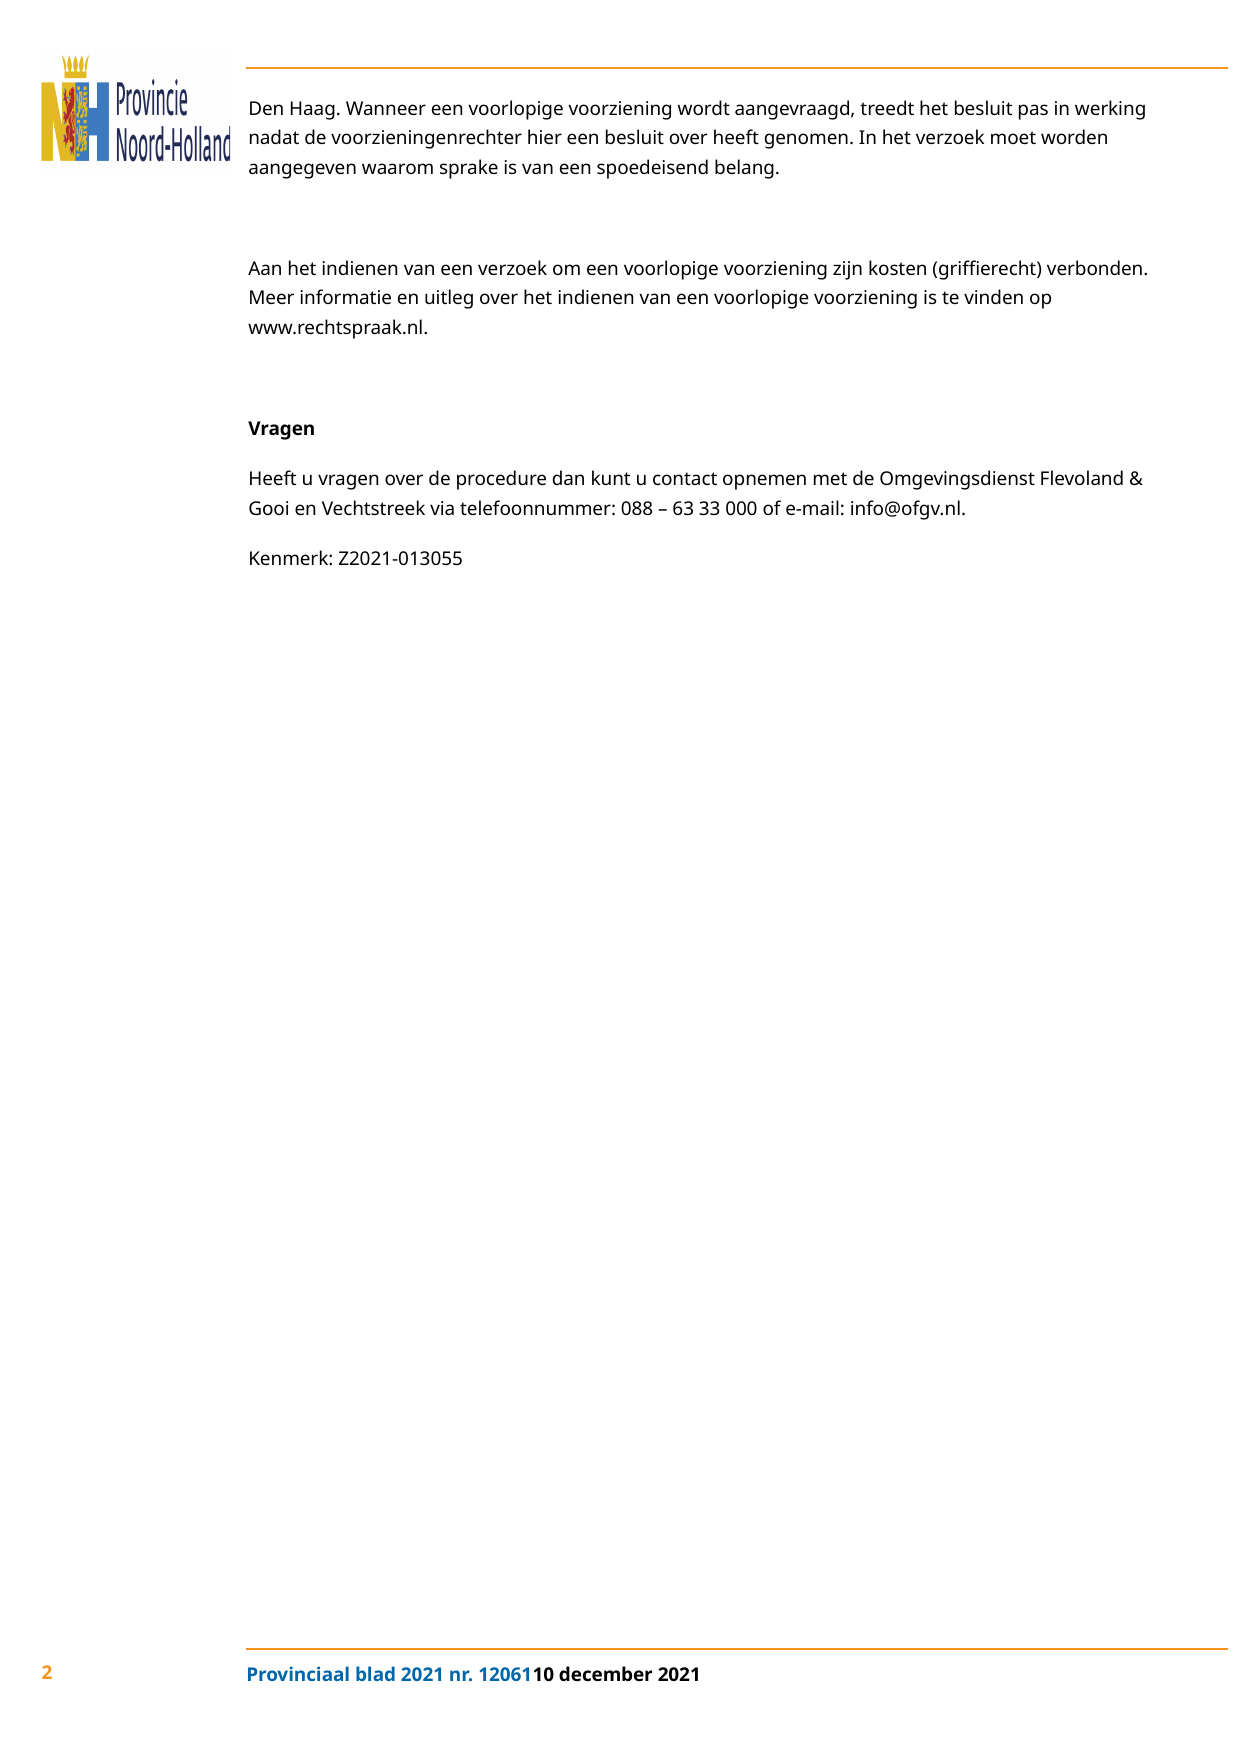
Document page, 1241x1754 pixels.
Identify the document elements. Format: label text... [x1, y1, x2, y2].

picture [41, 47, 231, 172]
text Vragen [248, 415, 1152, 441]
text Aan het indienen van een verzoek om een voorlopige voorziening zijn kosten (griffierecht) verbonden. Meer informatie en uitleg over het indienen van een voorlopige voorziening is te vinden op www.rechtspraak.nl. [248, 255, 1152, 340]
text Heeft u vragen over de procedure dan kunt u contact opnemen met de Omgevingsdienst Flevoland & Gooi en Vechtstreek via telefoonnummer: 088 – 63 33 000 of e-mail: info@ofgv.nl. [248, 465, 1152, 521]
text Kenmerk: Z2021-013055 [248, 545, 1152, 571]
text Den Haag. Wanneer een voorlopige voorziening wordt aangevraagd, treedt het besluit pas in werking nadat de voorzieningenrechter hier een besluit over heeft genomen. In het verzoek moet worden aangegeven waarom sprake is van een spoedeisend belang. [248, 95, 1152, 180]
